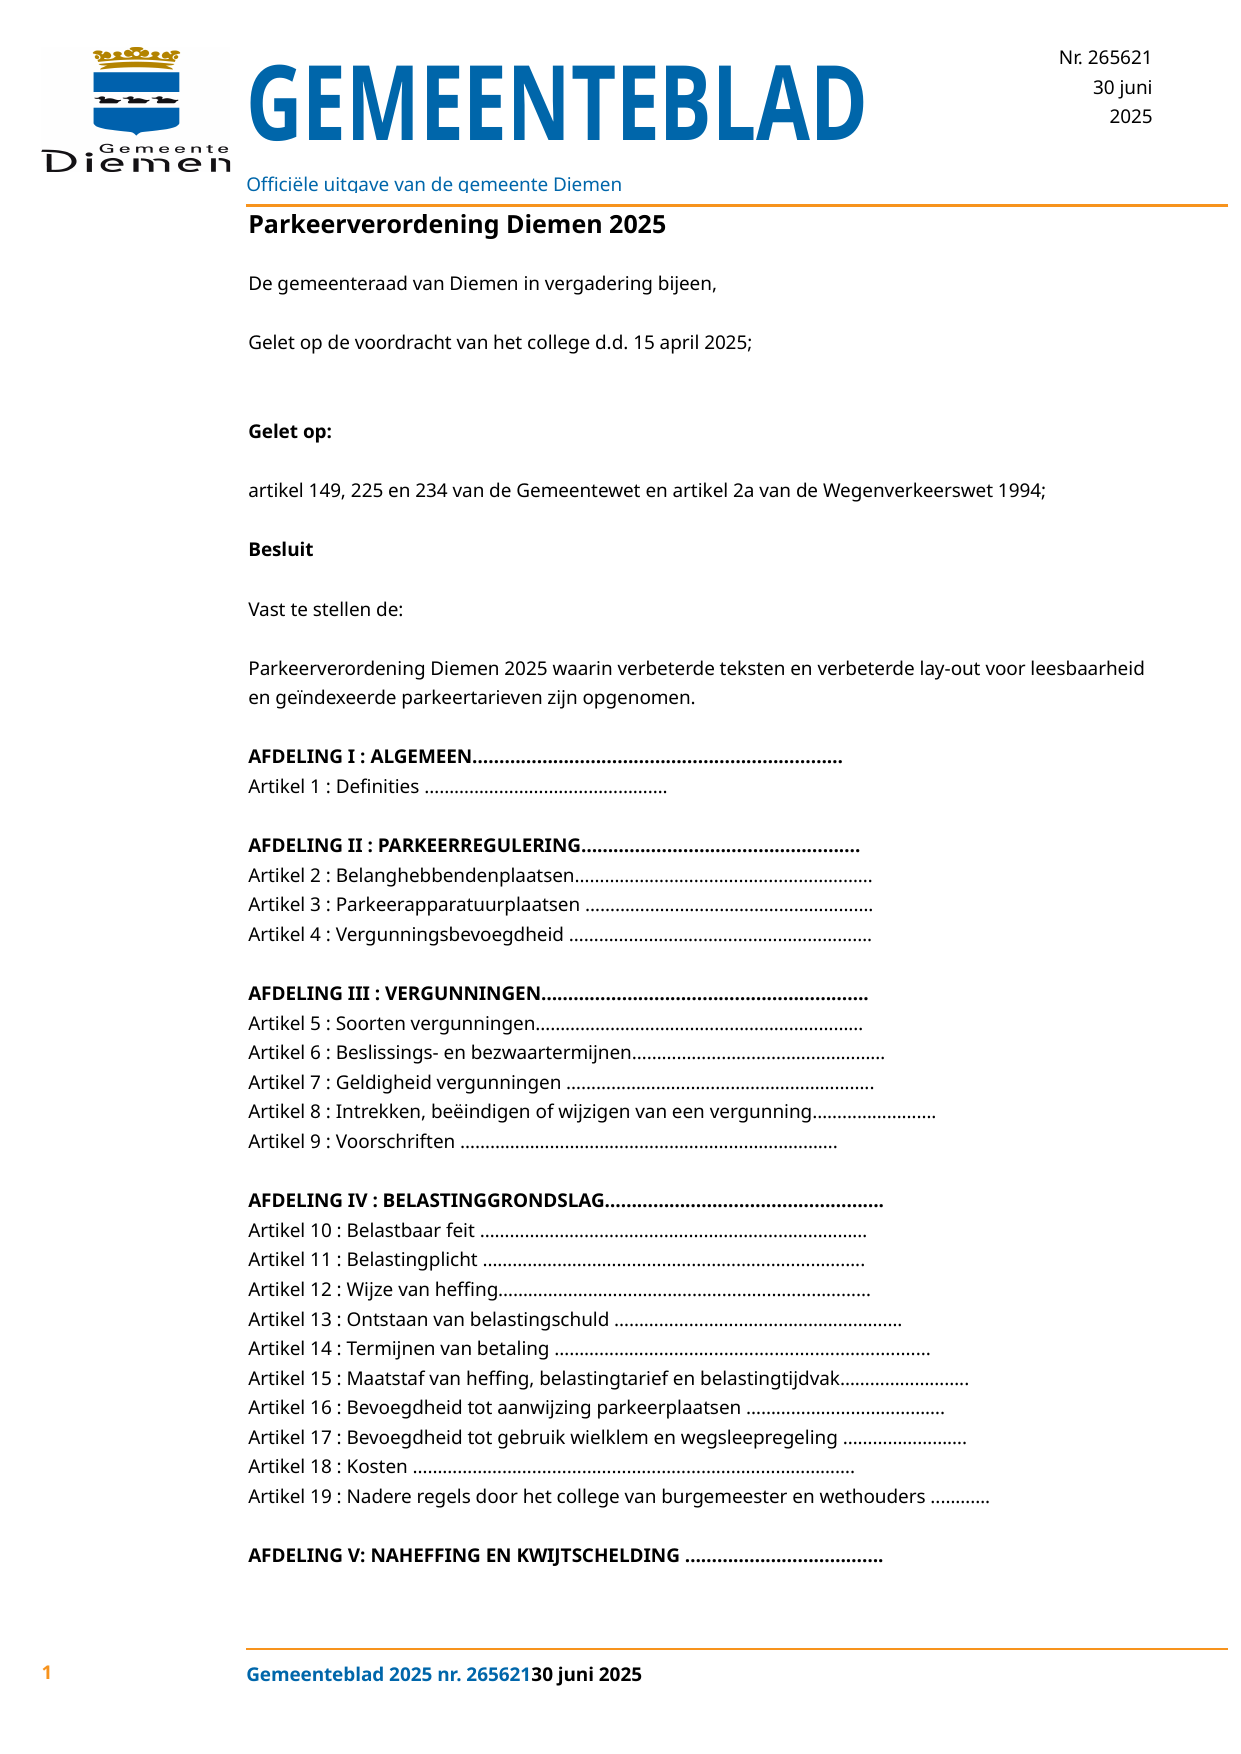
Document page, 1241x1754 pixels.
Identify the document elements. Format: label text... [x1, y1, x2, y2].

text Artikel 14 : Termijnen van betaling …………………………............................................. [248, 1335, 1152, 1361]
text Artikel 8 : Intrekken, beëindigen of wijzigen van een vergunning……………………. [248, 1099, 1152, 1124]
text Artikel 17 : Bevoegdheid tot gebruik wielklem en wegsleepregeling ……………………. [248, 1424, 1152, 1450]
text Artikel 6 : Beslissings- en bezwaartermijnen…………………………………………… [248, 1039, 1152, 1065]
text Artikel 13 : Ontstaan van belastingschuld …………………………………………………. [248, 1306, 1152, 1331]
text Gelet op: [248, 418, 1152, 444]
text De gemeenteraad van Diemen in vergadering bijeen, [248, 270, 1152, 296]
picture [41, 47, 231, 172]
text Gelet op de voordracht van het college d.d. 15 april 2025; [248, 329, 1152, 355]
text Artikel 12 : Wijze van heffing………………………………………………………………… [248, 1276, 1152, 1302]
text Besluit [248, 537, 1152, 562]
text Artikel 11 : Belastingplicht ………………………………………………………………….. [248, 1247, 1152, 1272]
text Artikel 4 : Vergunningsbevoegdheid ……………………………………………………. [248, 921, 1152, 947]
text Artikel 9 : Voorschriften …………………………………………………………………. [248, 1128, 1152, 1154]
text Parkeerverordening Diemen 2025 [248, 207, 1152, 241]
text Artikel 19 : Nadere regels door het college van burgemeester en wethouders ..………. [248, 1483, 1152, 1509]
text AFDELING II : PARKEERREGULERING……………………………………………. [248, 832, 1152, 858]
text Artikel 5 : Soorten vergunningen………………………………………………………… [248, 1010, 1152, 1036]
text Artikel 15 : Maatstaf van heffing, belastingtarief en belastingtijdvak…………………….. [248, 1365, 1152, 1391]
text AFDELING V: NAHEFFING EN KWIJTSCHELDING ………………………………. [248, 1542, 1152, 1568]
text Vast te stellen de: [248, 596, 1152, 621]
text Artikel 18 : Kosten …………………….………………………………………………………. [248, 1454, 1152, 1479]
text Artikel 1 : Definities …………………………………………. [248, 773, 1152, 799]
text artikel 149, 225 en 234 van de Gemeentewet en artikel 2a van de Wegenverkeerswet 1994; [248, 477, 1152, 503]
text Artikel 2 : Belanghebbendenplaatsen…………………………………………………… [248, 862, 1152, 888]
text AFDELING IV : BELASTINGGRONDSLAG……………………………………………. [248, 1187, 1152, 1213]
text Artikel 3 : Parkeerapparatuurplaatsen …………………………………………………. [248, 892, 1152, 917]
text Artikel 10 : Belastbaar feit …………………………………………………………………… [248, 1217, 1152, 1243]
text AFDELING III : VERGUNNINGEN……………………………………………………. [248, 980, 1152, 1006]
text Artikel 7 : Geldigheid vergunningen …………………………………………………….. [248, 1069, 1152, 1095]
text Parkeerverordening Diemen 2025 waarin verbeterde teksten en verbeterde lay-out voor leesbaarheid en geïndexeerde parkeertarieven zijn opgenomen. [248, 655, 1152, 710]
text AFDELING I : ALGEMEEN…………………………………………………………… [248, 744, 1152, 769]
text Artikel 16 : Bevoegdheid tot aanwijzing parkeerplaatsen …………………………………. [248, 1394, 1152, 1420]
